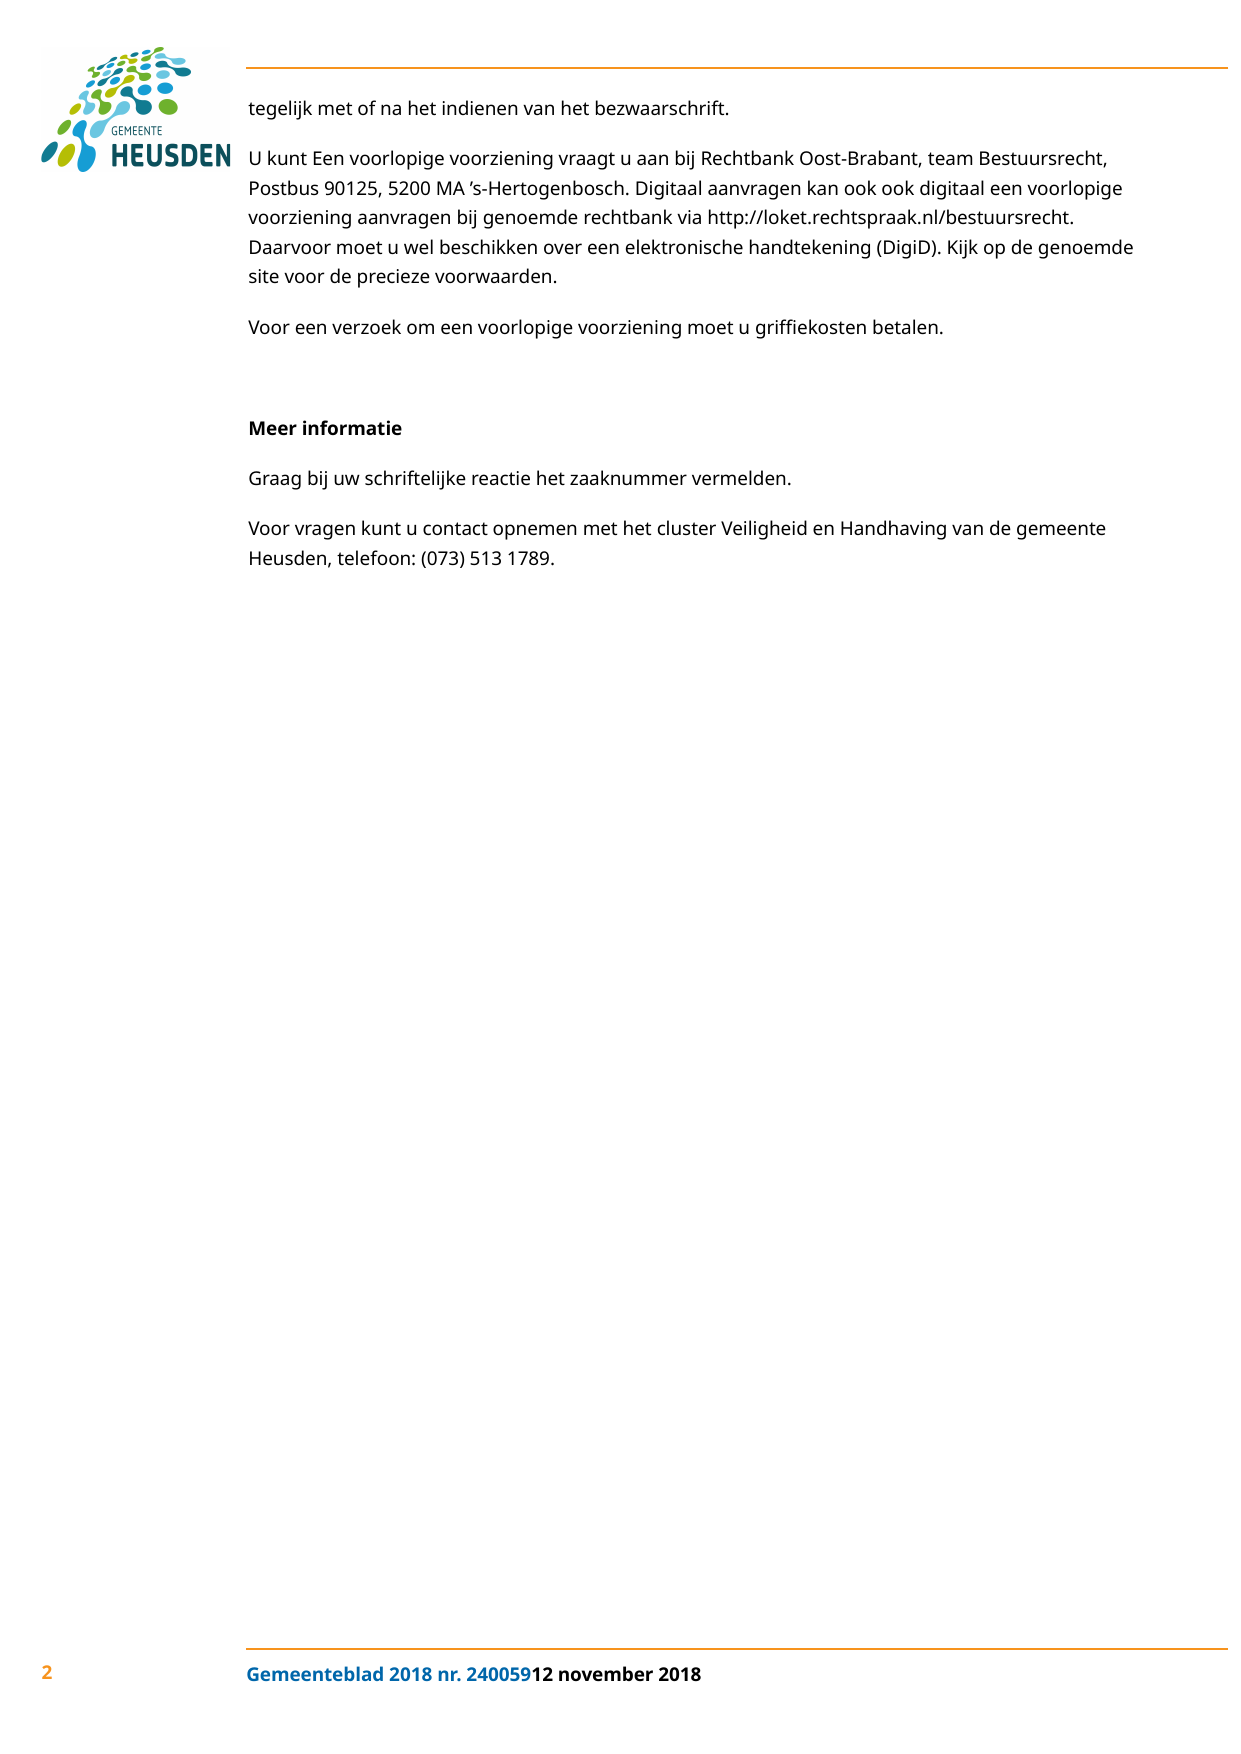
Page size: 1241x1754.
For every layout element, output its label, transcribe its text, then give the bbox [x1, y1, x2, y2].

picture [41, 47, 231, 172]
text tegelijk met of na het indienen van het bezwaarschrift. [248, 95, 1152, 121]
text Voor een verzoek om een voorlopige voorziening moet u griffiekosten betalen. [248, 314, 1152, 340]
text U kunt Een voorlopige voorziening vraagt u aan bij Rechtbank Oost-Brabant, team Bestuursrecht, Postbus 90125, 5200 MA ’s-Hertogenbosch. Digitaal aanvragen kan ook ook digitaal een voorlopige voorziening aanvragen bij genoemde rechtbank via http://loket.rechtspraak.nl/bestuursrecht. Daarvoor moet u wel beschikken over een elektronische handtekening (DigiD). Kijk op de genoemde site voor de precieze voorwaarden. [248, 145, 1152, 289]
text Meer informatie [248, 415, 1152, 441]
text Graag bij uw schriftelijke reactie het zaaknummer vermelden. [248, 465, 1152, 491]
text Voor vragen kunt u contact opnemen met het cluster Veiligheid en Handhaving van de gemeente Heusden, telefoon: (073) 513 1789. [248, 516, 1152, 571]
